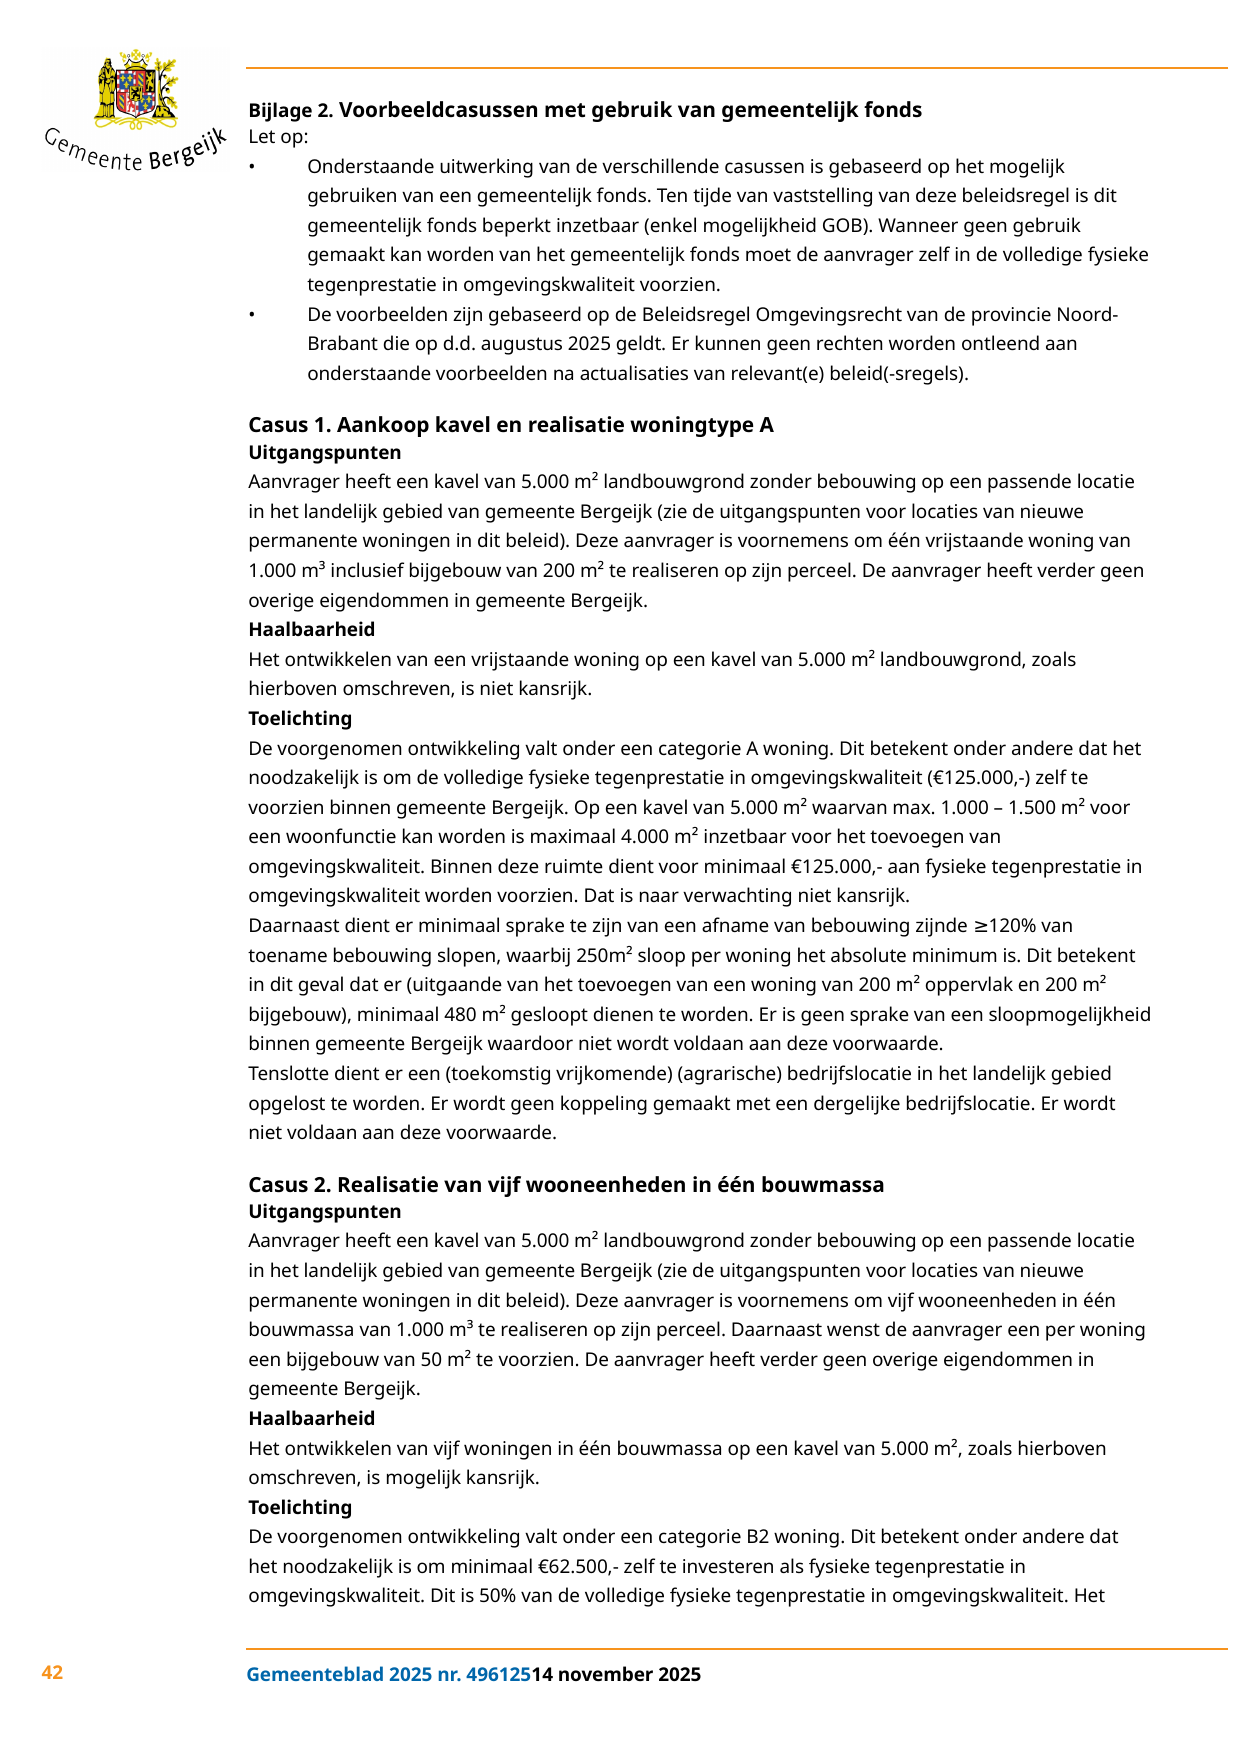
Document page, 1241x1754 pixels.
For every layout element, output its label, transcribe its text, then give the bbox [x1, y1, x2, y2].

text Haalbaarheid [248, 1405, 1152, 1431]
text Haalbaarheid [248, 616, 1152, 642]
text De voorgenomen ontwikkeling valt onder een categorie B2 woning. Dit betekent onder andere dat het noodzakelijk is om minimaal €62.500,- zelf te investeren als fysieke tegenprestatie in omgevingskwaliteit. Dit is 50% van de volledige fysieke tegenprestatie in omgevingskwaliteit. Het [248, 1523, 1152, 1608]
picture [41, 47, 231, 172]
text Aanvrager heeft een kavel van 5.000 m² landbouwgrond zonder bebouwing op een passende locatie in het landelijk gebied van gemeente Bergeijk (zie de uitgangspunten voor locaties van nieuwe permanente woningen in dit beleid). Deze aanvrager is voornemens om één vrijstaande woning van 1.000 m³ inclusief bijgebouw van 200 m² te realiseren op zijn perceel. De aanvrager heeft verder geen overige eigendommen in gemeente Bergeijk. [248, 468, 1152, 612]
list De voorbeelden zijn gebaseerd op de Beleidsregel Omgevingsrecht van de provincie Noord-Brabant die op d.d. augustus 2025 geldt. Er kunnen geen rechten worden ontleend aan onderstaande voorbeelden na actualisaties van relevant(e) beleid(-sregels). [248, 301, 1152, 386]
text Aanvrager heeft een kavel van 5.000 m² landbouwgrond zonder bebouwing op een passende locatie in het landelijk gebied van gemeente Bergeijk (zie de uitgangspunten voor locaties van nieuwe permanente woningen in dit beleid). Deze aanvrager is voornemens om vijf wooneenheden in één bouwmassa van 1.000 m³ te realiseren op zijn perceel. Daarnaast wenst de aanvrager een per woning een bijgebouw van 50 m² te voorzien. De aanvrager heeft verder geen overige eigendommen in gemeente Bergeijk. [248, 1228, 1152, 1401]
text Bijlage 2. Voorbeeldcasussen met gebruik van gemeentelijk fonds [248, 95, 1152, 123]
text Casus 1. Aankoop kavel en realisatie woningtype A [248, 410, 1152, 439]
text De voorgenomen ontwikkeling valt onder een categorie A woning. Dit betekent onder andere dat het noodzakelijk is om de volledige fysieke tegenprestatie in omgevingskwaliteit (€125.000,-) zelf te voorzien binnen gemeente Bergeijk. Op een kavel van 5.000 m² waarvan max. 1.000 – 1.500 m² voor een woonfunctie kan worden is maximaal 4.000 m² inzetbaar voor het toevoegen van omgevingskwaliteit. Binnen deze ruimte dient voor minimaal €125.000,- aan fysieke tegenprestatie in omgevingskwaliteit worden voorzien. Dat is naar verwachting niet kansrijk. [248, 735, 1152, 908]
text Het ontwikkelen van vijf woningen in één bouwmassa op een kavel van 5.000 m², zoals hierboven omschreven, is mogelijk kansrijk. [248, 1435, 1152, 1490]
text Uitgangspunten [248, 439, 1152, 464]
text Daarnaast dient er minimaal sprake te zijn van een afname van bebouwing zijnde ≥120% van toename bebouwing slopen, waarbij 250m² sloop per woning het absolute minimum is. Dit betekent in dit geval dat er (uitgaande van het toevoegen van een woning van 200 m² oppervlak en 200 m² bijgebouw), minimaal 480 m² gesloopt dienen te worden. Er is geen sprake van een sloopmogelijkheid binnen gemeente Bergeijk waardoor niet wordt voldaan aan deze voorwaarde. [248, 912, 1152, 1056]
text Het ontwikkelen van een vrijstaande woning op een kavel van 5.000 m² landbouwgrond, zoals hierboven omschreven, is niet kansrijk. [248, 646, 1152, 701]
text Uitgangspunten [248, 1198, 1152, 1224]
text Casus 2. Realisatie van vijf wooneenheden in één bouwmassa [248, 1170, 1152, 1198]
text Let op: [248, 123, 1152, 149]
text Toelichting [248, 1494, 1152, 1520]
text Toelichting [248, 705, 1152, 731]
text Tenslotte dient er een (toekomstig vrijkomende) (agrarische) bedrijfslocatie in het landelijk gebied opgelost te worden. Er wordt geen koppeling gemaakt met een dergelijke bedrijfslocatie. Er wordt niet voldaan aan deze voorwaarde. [248, 1060, 1152, 1145]
list Onderstaande uitwerking van de verschillende casussen is gebaseerd op het mogelijk gebruiken van een gemeentelijk fonds. Ten tijde van vaststelling van deze beleidsregel is dit gemeentelijk fonds beperkt inzetbaar (enkel mogelijkheid GOB). Wanneer geen gebruik gemaakt kan worden van het gemeentelijk fonds moet de aanvrager zelf in de volledige fysieke tegenprestatie in omgevingskwaliteit voorzien. [248, 153, 1152, 297]
